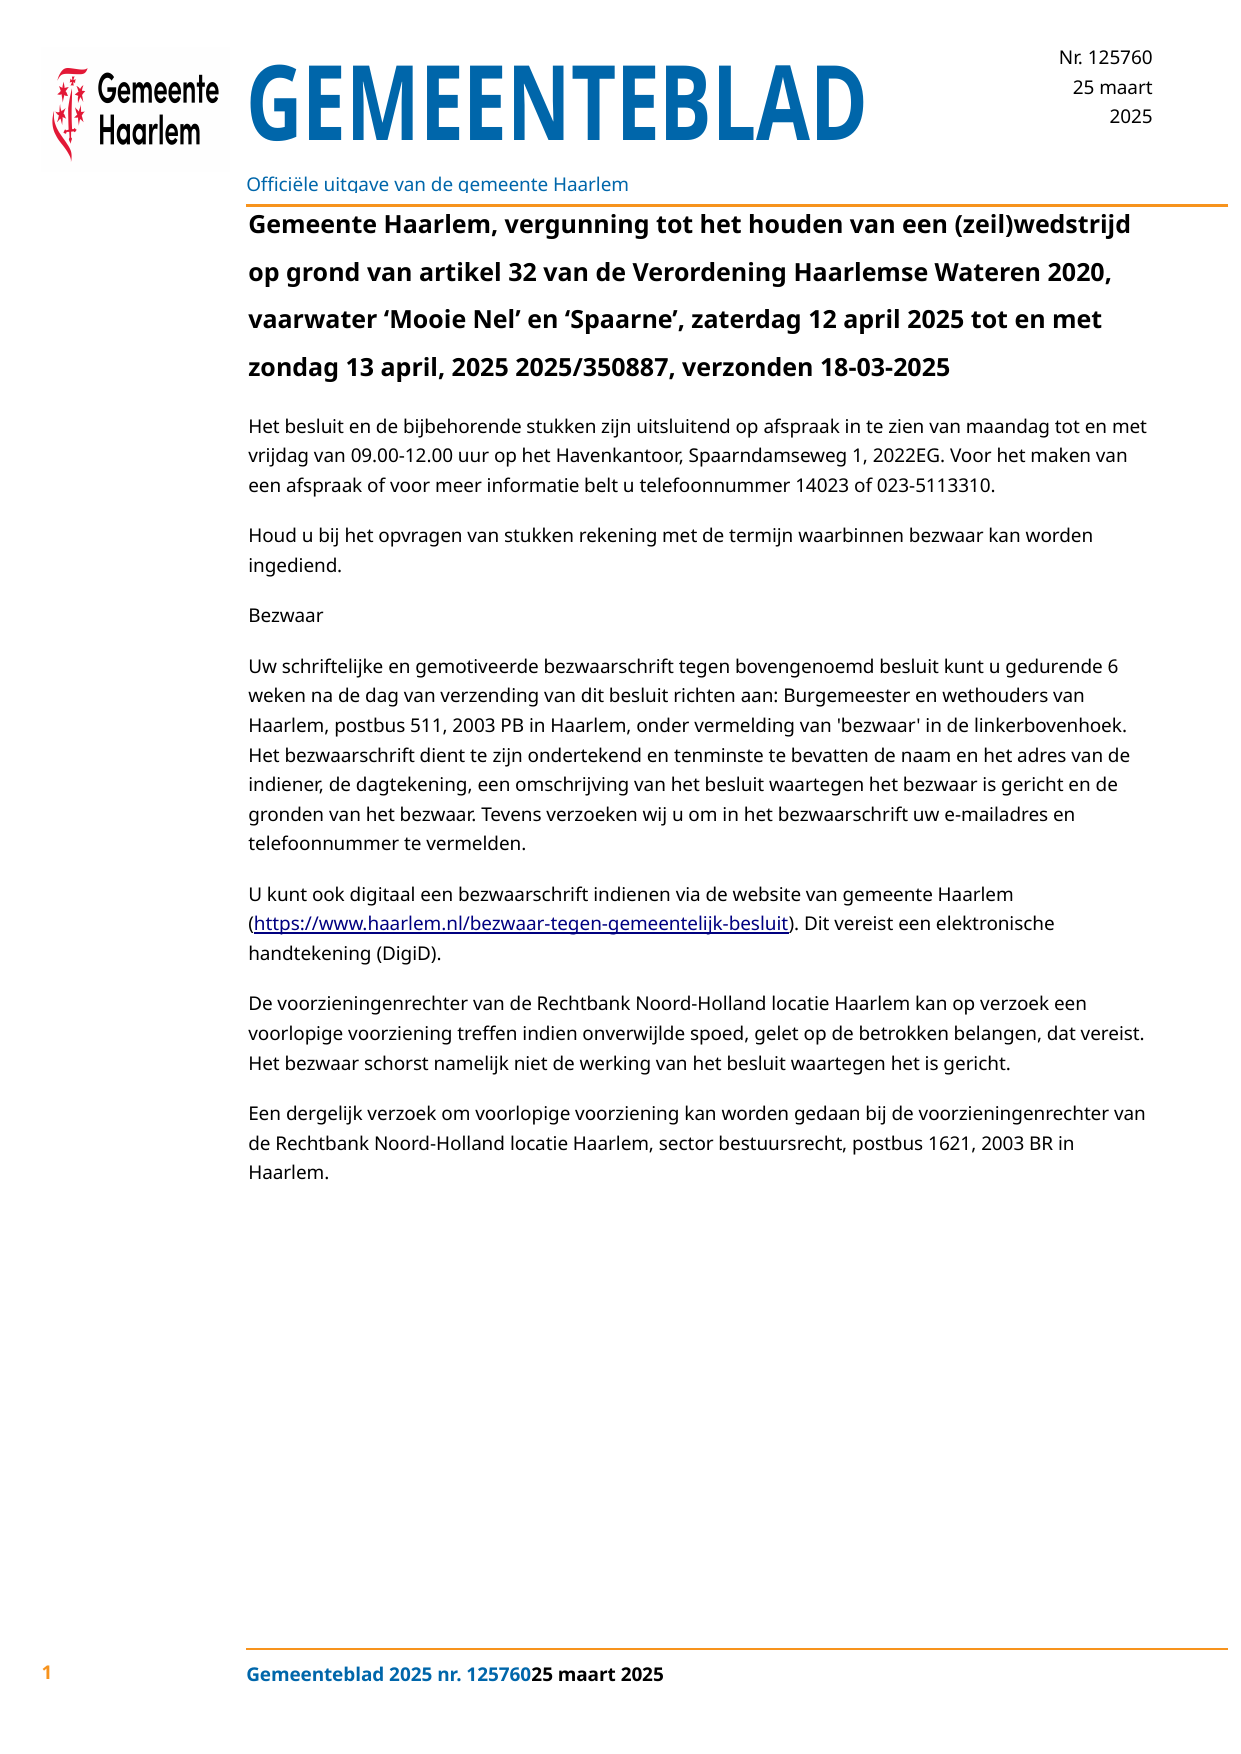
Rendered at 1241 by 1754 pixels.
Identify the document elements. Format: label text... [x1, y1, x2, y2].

text U kunt ook digitaal een bezwaarschrift indienen via de website van gemeente Haarlem (https://www.haarlem.nl/bezwaar-tegen-gemeentelijk-besluit). Dit vereist een elektronische handtekening (DigiD). [248, 881, 1152, 966]
picture [41, 47, 231, 172]
text Gemeente Haarlem, vergunning tot het houden van een (zeil)wedstrijd op grond van artikel 32 van de Verordening Haarlemse Wateren 2020, vaarwater ‘Mooie Nel’ en ‘Spaarne’, zaterdag 12 april 2025 tot en met zondag 13 april, 2025 2025/350887, verzonden 18-03-2025 [248, 207, 1152, 384]
text Uw schriftelijke en gemotiveerde bezwaarschrift tegen bovengenoemd besluit kunt u gedurende 6 weken na de dag van verzending van dit besluit richten aan: Burgemeester en wethouders van Haarlem, postbus 511, 2003 PB in Haarlem, onder vermelding van 'bezwaar' in de linkerbovenhoek. Het bezwaarschrift dient te zijn ondertekend en tenminste te bevatten de naam en het adres van de indiener, de dagtekening, een omschrijving van het besluit waartegen het bezwaar is gericht en de gronden van het bezwaar. Tevens verzoeken wij u om in het bezwaarschrift uw e-mailadres en telefoonnummer te vermelden. [248, 653, 1152, 856]
text Een dergelijk verzoek om voorlopige voorziening kan worden gedaan bij de voorzieningenrechter van de Rechtbank Noord-Holland locatie Haarlem, sector bestuursrecht, postbus 1621, 2003 BR in Haarlem. [248, 1100, 1152, 1185]
text De voorzieningenrechter van de Rechtbank Noord-Holland locatie Haarlem kan op verzoek een voorlopige voorziening treffen indien onverwijlde spoed, gelet op de betrokken belangen, dat vereist. Het bezwaar schorst namelijk niet de werking van het besluit waartegen het is gericht. [248, 991, 1152, 1076]
text Houd u bij het opvragen van stukken rekening met de termijn waarbinnen bezwaar kan worden ingediend. [248, 523, 1152, 578]
text Het besluit en de bijbehorende stukken zijn uitsluitend op afspraak in te zien van maandag tot en met vrijdag van 09.00-12.00 uur op het Havenkantoor, Spaarndamseweg 1, 2022EG. Voor het maken van een afspraak of voor meer informatie belt u telefoonnummer 14023 of 023-5113310. [248, 413, 1152, 498]
text Bezwaar [248, 603, 1152, 628]
